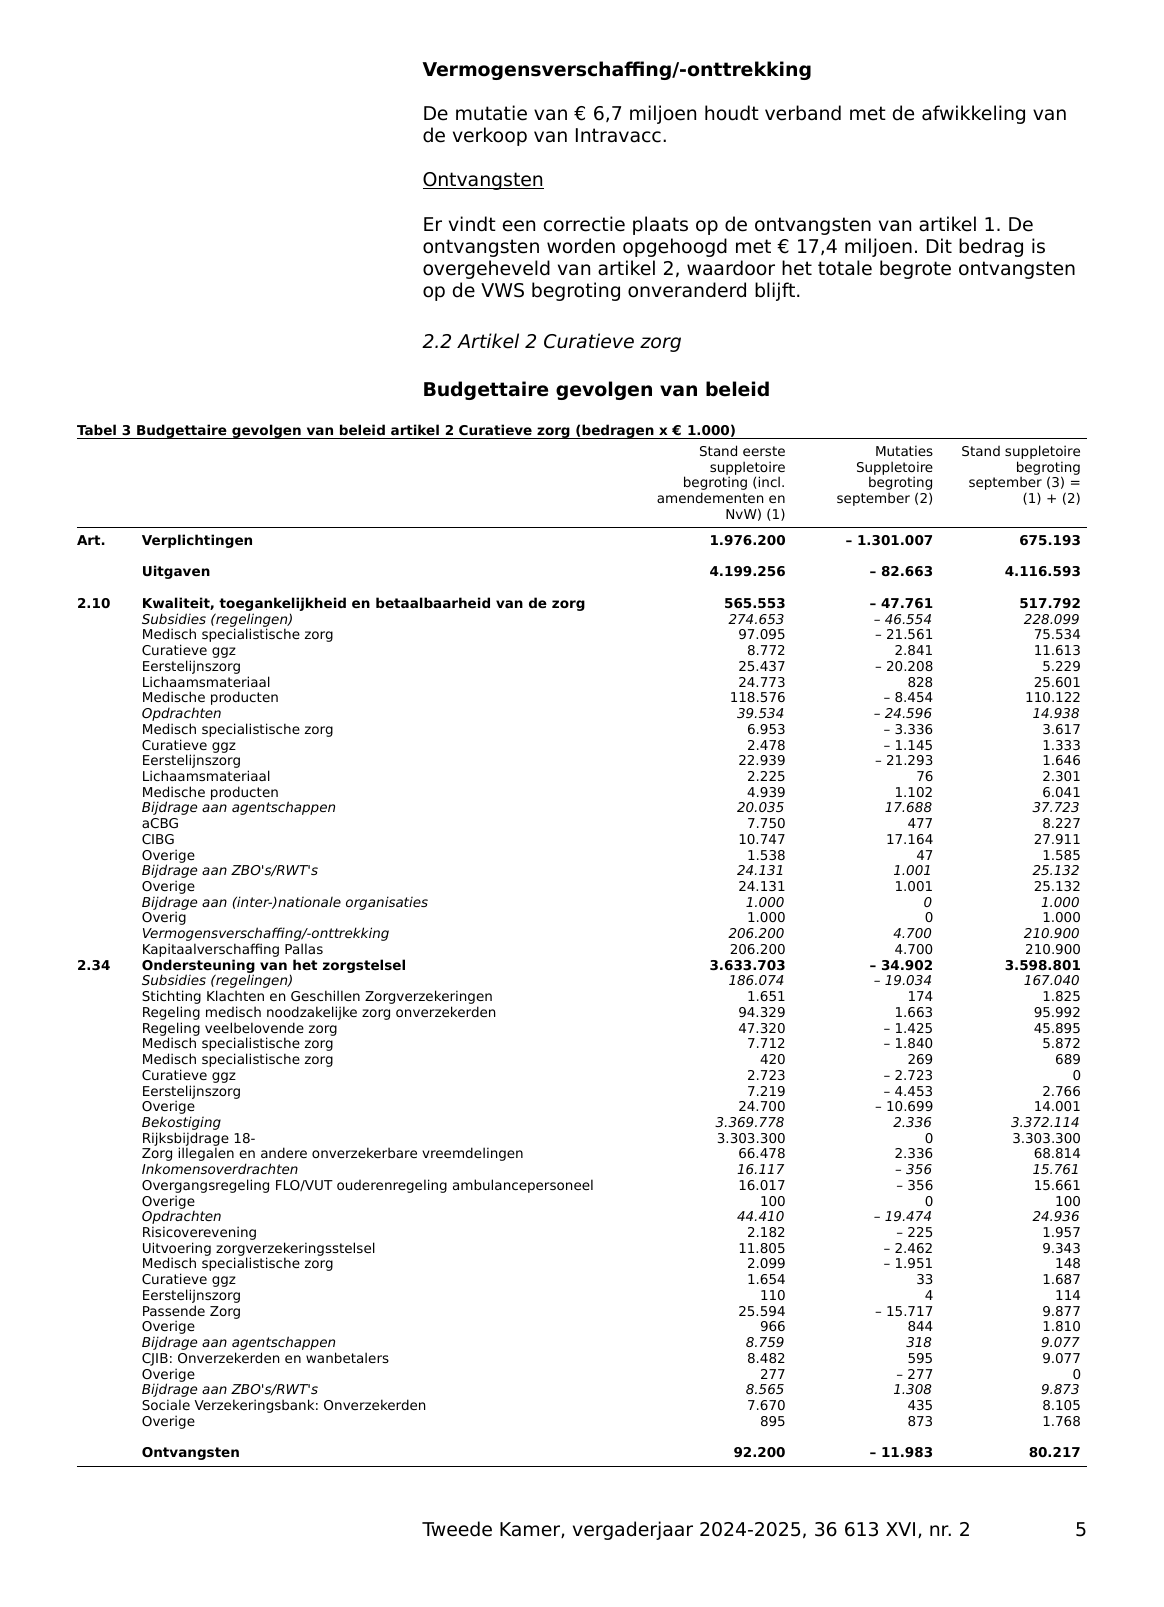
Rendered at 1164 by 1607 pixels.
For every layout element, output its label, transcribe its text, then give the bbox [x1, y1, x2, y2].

table_cell [77, 1225, 136, 1241]
table_cell 895 [644, 1414, 791, 1429]
table_cell Eerstelijnszorg [136, 753, 644, 769]
table_cell aCBG [136, 816, 644, 832]
table_cell [77, 1398, 136, 1414]
table_cell 3.598.801 [939, 958, 1087, 973]
table_cell 435 [791, 1398, 939, 1414]
table_cell Stand suppletoire begroting september (3) = (1) + (2) [939, 439, 1087, 527]
table_cell – 2.723 [791, 1068, 939, 1083]
table_cell Zorg illegalen en andere onverzekerbare vreemdelingen [136, 1146, 644, 1162]
table_cell – 277 [791, 1366, 939, 1382]
table_cell 2.182 [644, 1225, 791, 1241]
table_cell 277 [644, 1366, 791, 1382]
table_cell 4 [791, 1288, 939, 1303]
table_cell 110.122 [939, 690, 1087, 706]
table_cell 206.200 [644, 942, 791, 957]
table_cell 689 [939, 1052, 1087, 1068]
table_cell 100 [939, 1194, 1087, 1209]
table_cell 9.877 [939, 1304, 1087, 1319]
table_cell Overig [136, 910, 644, 926]
table_cell [77, 1005, 136, 1020]
table_cell [77, 1414, 136, 1429]
table_cell 0 [791, 910, 939, 926]
table_cell 17.164 [791, 832, 939, 847]
table_cell 15.661 [939, 1178, 1087, 1193]
table_cell 9.873 [939, 1382, 1087, 1398]
table_cell [77, 439, 136, 527]
table_cell Verplichtingen [136, 528, 644, 548]
table_cell 1.000 [644, 910, 791, 926]
table_cell 97.095 [644, 627, 791, 643]
table_header Tabel 3 Budgettaire gevolgen van beleid artikel 2 Curatieve zorg (bedragen x € 1.000) [77, 422, 1087, 438]
table_cell [77, 1162, 136, 1178]
table_cell 10.747 [644, 832, 791, 847]
table_cell – 34.902 [791, 958, 939, 973]
table_cell – 11.983 [791, 1445, 939, 1466]
table_cell – 4.453 [791, 1083, 939, 1099]
table_cell 9.343 [939, 1241, 1087, 1256]
text Er vindt een correctie plaats op de ontvangsten van artikel 1. De ontvangsten worden opgehoogd met € 17,4 miljoen. Dit bedrag is overgeheveld van artikel 2, waardoor het totale begrote ontvangsten op de VWS begroting onveranderd blijft. [422, 213, 1087, 301]
table_cell 477 [791, 816, 939, 832]
table_cell 5.229 [939, 659, 1087, 674]
table_cell 966 [644, 1319, 791, 1335]
table_cell 11.613 [939, 643, 1087, 659]
table_cell [77, 989, 136, 1005]
table_cell 7.219 [644, 1083, 791, 1099]
table_cell Mutaties Suppletoire begroting september (2) [791, 439, 939, 527]
table_cell 2.301 [939, 769, 1087, 784]
table_cell 8.105 [939, 1398, 1087, 1414]
table_cell 1.102 [791, 785, 939, 800]
table_cell 3.303.300 [939, 1131, 1087, 1146]
table_cell 420 [644, 1052, 791, 1068]
table_cell [77, 1445, 136, 1466]
table_cell [77, 1178, 136, 1193]
table_cell 2.10 [77, 596, 136, 611]
table_cell Overige [136, 1366, 644, 1382]
table_cell 2.099 [644, 1256, 791, 1272]
table_cell [77, 1131, 136, 1146]
table_cell Curatieve ggz [136, 643, 644, 659]
table_cell 24.131 [644, 879, 791, 894]
table_cell Curatieve ggz [136, 1272, 644, 1288]
table_cell [136, 1429, 644, 1445]
table_cell [77, 785, 136, 800]
table_cell 76 [791, 769, 939, 784]
table_cell – 356 [791, 1178, 939, 1193]
table_cell 1.654 [644, 1272, 791, 1288]
table_cell Overige [136, 1414, 644, 1429]
table_cell Bijdrage aan ZBO's/RWT's [136, 863, 644, 879]
table_cell – 20.208 [791, 659, 939, 674]
table_cell 7.750 [644, 816, 791, 832]
table_cell 1.825 [939, 989, 1087, 1005]
table_cell [791, 580, 939, 596]
table_cell 0 [939, 1068, 1087, 1083]
table_cell Opdrachten [136, 706, 644, 722]
table_cell 14.001 [939, 1099, 1087, 1115]
table_cell – 1.301.007 [791, 528, 939, 548]
table_cell 1.663 [791, 1005, 939, 1020]
table_cell 3.372.114 [939, 1115, 1087, 1131]
table_cell – 1.425 [791, 1020, 939, 1036]
table_cell Bijdrage aan ZBO's/RWT's [136, 1382, 644, 1398]
table_cell [77, 706, 136, 722]
table_cell 1.810 [939, 1319, 1087, 1335]
table_cell [77, 1366, 136, 1382]
table_cell 16.117 [644, 1162, 791, 1178]
table_cell 595 [791, 1351, 939, 1366]
table_cell Bekostiging [136, 1115, 644, 1131]
table_cell 14.938 [939, 706, 1087, 722]
table_cell [136, 580, 644, 596]
table_cell [644, 1429, 791, 1445]
table_cell [77, 879, 136, 894]
table_cell 2.34 [77, 958, 136, 973]
table_cell 4.700 [791, 942, 939, 957]
table_cell 2.336 [791, 1146, 939, 1162]
table_cell 4.939 [644, 785, 791, 800]
table_cell 66.478 [644, 1146, 791, 1162]
table_cell Art. [77, 528, 136, 548]
table_cell 0 [791, 1194, 939, 1209]
table_cell Overige [136, 848, 644, 863]
table_cell 22.939 [644, 753, 791, 769]
table_cell [644, 549, 791, 564]
table_cell Eerstelijnszorg [136, 1288, 644, 1303]
table_cell [77, 722, 136, 737]
table_cell 1.976.200 [644, 528, 791, 548]
table_cell Medisch specialistische zorg [136, 1256, 644, 1272]
table_cell 37.723 [939, 800, 1087, 816]
table_cell 92.200 [644, 1445, 791, 1466]
table_cell [77, 1052, 136, 1068]
table_cell [939, 1429, 1087, 1445]
table_cell 1.001 [791, 879, 939, 894]
table_cell 8.772 [644, 643, 791, 659]
table_cell [77, 1382, 136, 1398]
table_cell [939, 549, 1087, 564]
table_cell [77, 848, 136, 863]
table_cell 44.410 [644, 1209, 791, 1225]
table_cell Bijdrage aan (inter-)nationale organisaties [136, 895, 644, 910]
table_cell – 2.462 [791, 1241, 939, 1256]
table_cell 27.911 [939, 832, 1087, 847]
table_cell 1.687 [939, 1272, 1087, 1288]
table_cell 873 [791, 1414, 939, 1429]
table_cell 1.000 [939, 895, 1087, 910]
table_cell 2.225 [644, 769, 791, 784]
table_cell 25.594 [644, 1304, 791, 1319]
table_cell 1.585 [939, 848, 1087, 863]
table_cell Inkomensoverdrachten [136, 1162, 644, 1178]
table_cell [136, 549, 644, 564]
table_cell 4.700 [791, 926, 939, 942]
table_cell 6.953 [644, 722, 791, 737]
table_cell 25.601 [939, 674, 1087, 690]
table_cell 167.040 [939, 973, 1087, 989]
table_cell – 3.336 [791, 722, 939, 737]
table_cell [77, 1319, 136, 1335]
table_cell 45.895 [939, 1020, 1087, 1036]
table_cell 3.617 [939, 722, 1087, 737]
table_cell CIBG [136, 832, 644, 847]
table_cell [77, 674, 136, 690]
table_cell [77, 1036, 136, 1052]
table_cell 8.482 [644, 1351, 791, 1366]
table_cell 24.773 [644, 674, 791, 690]
table_cell – 19.474 [791, 1209, 939, 1225]
table_cell Curatieve ggz [136, 1068, 644, 1083]
table_cell 47.320 [644, 1020, 791, 1036]
table_cell [77, 895, 136, 910]
table_cell [77, 832, 136, 847]
table_cell 1.646 [939, 753, 1087, 769]
table_cell 1.308 [791, 1382, 939, 1398]
table_cell – 1.840 [791, 1036, 939, 1052]
table_cell 5.872 [939, 1036, 1087, 1052]
table_cell 4.116.593 [939, 564, 1087, 580]
subtitle Vermogensverschaffing/-onttrekking [422, 59, 1087, 81]
table_cell [77, 1351, 136, 1366]
table_cell [77, 1083, 136, 1099]
table_cell [77, 1194, 136, 1209]
table_cell Overige [136, 879, 644, 894]
table_cell [77, 1099, 136, 1115]
table_cell – 82.663 [791, 564, 939, 580]
table_cell – 356 [791, 1162, 939, 1178]
table_cell [791, 549, 939, 564]
table_cell 174 [791, 989, 939, 1005]
table_cell Stichting Klachten en Geschillen Zorgverzekeringen [136, 989, 644, 1005]
table_cell – 19.034 [791, 973, 939, 989]
table_cell 16.017 [644, 1178, 791, 1193]
table_cell Subsidies (regelingen) [136, 611, 644, 627]
table_cell [136, 439, 644, 527]
table_cell 0 [791, 895, 939, 910]
table_cell Medisch specialistische zorg [136, 1052, 644, 1068]
table_cell [77, 690, 136, 706]
table_cell Opdrachten [136, 1209, 644, 1225]
table_cell 25.132 [939, 879, 1087, 894]
table_cell [77, 1288, 136, 1303]
table_cell 1.333 [939, 737, 1087, 753]
table_cell Eerstelijnszorg [136, 1083, 644, 1099]
table_cell [77, 1335, 136, 1351]
table_cell 2.336 [791, 1115, 939, 1131]
table_cell 6.041 [939, 785, 1087, 800]
table_cell [77, 549, 136, 564]
table_cell 25.132 [939, 863, 1087, 879]
table_cell – 225 [791, 1225, 939, 1241]
table_cell Rijksbijdrage 18- [136, 1131, 644, 1146]
table_cell 8.759 [644, 1335, 791, 1351]
table_cell CJIB: Onverzekerden en wanbetalers [136, 1351, 644, 1366]
table_cell 0 [791, 1131, 939, 1146]
table_cell 9.077 [939, 1335, 1087, 1351]
table_cell 3.369.778 [644, 1115, 791, 1131]
table_cell Overige [136, 1194, 644, 1209]
table_cell [77, 659, 136, 674]
table_cell Lichaamsmateriaal [136, 769, 644, 784]
table_cell 94.329 [644, 1005, 791, 1020]
table_cell [77, 816, 136, 832]
table_cell 118.576 [644, 690, 791, 706]
table_cell – 24.596 [791, 706, 939, 722]
table_cell – 15.717 [791, 1304, 939, 1319]
table_cell [77, 737, 136, 753]
table_cell 17.688 [791, 800, 939, 816]
table_cell 148 [939, 1256, 1087, 1272]
table_cell Medisch specialistische zorg [136, 722, 644, 737]
table_cell Medisch specialistische zorg [136, 627, 644, 643]
table_cell [791, 1429, 939, 1445]
table_cell 114 [939, 1288, 1087, 1303]
table_cell [77, 627, 136, 643]
table_cell [77, 863, 136, 879]
table_cell [77, 973, 136, 989]
table_cell [77, 1241, 136, 1256]
table_cell [77, 1020, 136, 1036]
table_cell [77, 564, 136, 580]
table_cell Regeling medisch noodzakelijke zorg onverzekerden [136, 1005, 644, 1020]
table_cell 3.303.300 [644, 1131, 791, 1146]
table_cell 8.565 [644, 1382, 791, 1398]
table_cell 39.534 [644, 706, 791, 722]
table_cell 24.700 [644, 1099, 791, 1115]
table_cell – 1.145 [791, 737, 939, 753]
table_cell 15.761 [939, 1162, 1087, 1178]
table_cell [77, 769, 136, 784]
table_cell Regeling veelbelovende zorg [136, 1020, 644, 1036]
table_cell 675.193 [939, 528, 1087, 548]
table_cell 228.099 [939, 611, 1087, 627]
table_cell [77, 800, 136, 816]
table_cell [77, 1209, 136, 1225]
table_cell 318 [791, 1335, 939, 1351]
table_cell 3.633.703 [644, 958, 791, 973]
table_cell 1.000 [939, 910, 1087, 926]
text De mutatie van € 6,7 miljoen houdt verband met de afwikkeling van de verkoop van Intravacc. [422, 103, 1087, 147]
table_cell [644, 580, 791, 596]
table_cell Overige [136, 1319, 644, 1335]
table_cell 1.538 [644, 848, 791, 863]
table_cell – 21.293 [791, 753, 939, 769]
table_cell Vermogensverschaffing/-onttrekking [136, 926, 644, 942]
table_cell 100 [644, 1194, 791, 1209]
table_cell Uitgaven [136, 564, 644, 580]
table_cell 1.651 [644, 989, 791, 1005]
table_cell [939, 580, 1087, 596]
table_cell 75.534 [939, 627, 1087, 643]
table_cell 24.936 [939, 1209, 1087, 1225]
table_cell Ondersteuning van het zorgstelsel [136, 958, 644, 973]
table_cell 565.553 [644, 596, 791, 611]
table_cell [77, 1115, 136, 1131]
table_cell 68.814 [939, 1146, 1087, 1162]
table_cell Medisch specialistische zorg [136, 1036, 644, 1052]
table_cell [77, 1256, 136, 1272]
table_cell 1.768 [939, 1414, 1087, 1429]
table_cell Bijdrage aan agentschappen [136, 800, 644, 816]
table_cell 210.900 [939, 942, 1087, 957]
table_cell [77, 611, 136, 627]
table_cell Kapitaalverschaffing Pallas [136, 942, 644, 957]
table_cell [77, 580, 136, 596]
table_cell 11.805 [644, 1241, 791, 1256]
table_cell Lichaamsmateriaal [136, 674, 644, 690]
table_cell 2.723 [644, 1068, 791, 1083]
table_cell Passende Zorg [136, 1304, 644, 1319]
table_cell 80.217 [939, 1445, 1087, 1466]
table_cell Eerstelijnszorg [136, 659, 644, 674]
table_cell 274.653 [644, 611, 791, 627]
table_cell 33 [791, 1272, 939, 1288]
table_cell Subsidies (regelingen) [136, 973, 644, 989]
table_cell 1.957 [939, 1225, 1087, 1241]
table_cell 206.200 [644, 926, 791, 942]
table_cell [77, 1272, 136, 1288]
table_cell [77, 910, 136, 926]
table_cell 25.437 [644, 659, 791, 674]
table_cell 95.992 [939, 1005, 1087, 1020]
table_cell Stand eerste suppletoire begroting (incl. amendementen en NvW) (1) [644, 439, 791, 527]
table_cell Medische producten [136, 785, 644, 800]
table_cell 1.001 [791, 863, 939, 879]
table_cell – 46.554 [791, 611, 939, 627]
table_cell Bijdrage aan agentschappen [136, 1335, 644, 1351]
table_cell [77, 1304, 136, 1319]
table_cell Ontvangsten [136, 1445, 644, 1466]
table_cell 4.199.256 [644, 564, 791, 580]
table_cell Curatieve ggz [136, 737, 644, 753]
table_cell Overgangsregeling FLO/VUT ouderenregeling ambulancepersoneel [136, 1178, 644, 1193]
table_cell 0 [939, 1366, 1087, 1382]
table_cell 7.670 [644, 1398, 791, 1414]
table_cell – 10.699 [791, 1099, 939, 1115]
table_cell 186.074 [644, 973, 791, 989]
table_cell 2.766 [939, 1083, 1087, 1099]
table_cell [77, 643, 136, 659]
table_cell 828 [791, 674, 939, 690]
table_cell 24.131 [644, 863, 791, 879]
table_cell 2.841 [791, 643, 939, 659]
table_cell Uitvoering zorgverzekeringsstelsel [136, 1241, 644, 1256]
table_cell 269 [791, 1052, 939, 1068]
table_cell [77, 942, 136, 957]
table_cell 210.900 [939, 926, 1087, 942]
table_cell – 21.561 [791, 627, 939, 643]
table_cell – 47.761 [791, 596, 939, 611]
table_cell Kwaliteit, toegankelijkheid en betaalbaarheid van de zorg [136, 596, 644, 611]
subtitle 2.2 Artikel 2 Curatieve zorg [422, 331, 1087, 353]
table_cell 110 [644, 1288, 791, 1303]
subtitle Ontvangsten [422, 169, 1087, 191]
table_cell 844 [791, 1319, 939, 1335]
table_cell [77, 753, 136, 769]
table_cell [77, 1146, 136, 1162]
table_cell 7.712 [644, 1036, 791, 1052]
table_cell – 1.951 [791, 1256, 939, 1272]
table_cell 8.227 [939, 816, 1087, 832]
table_cell 9.077 [939, 1351, 1087, 1366]
table_cell 20.035 [644, 800, 791, 816]
table_cell [77, 1068, 136, 1083]
table_cell 47 [791, 848, 939, 863]
table_cell Sociale Verzekeringsbank: Onverzekerden [136, 1398, 644, 1414]
table_cell 517.792 [939, 596, 1087, 611]
table_cell Risicoverevening [136, 1225, 644, 1241]
table_cell Overige [136, 1099, 644, 1115]
table_cell 2.478 [644, 737, 791, 753]
table_cell 1.000 [644, 895, 791, 910]
table_cell – 8.454 [791, 690, 939, 706]
table_cell [77, 926, 136, 942]
table_cell [77, 1429, 136, 1445]
table_cell Medische producten [136, 690, 644, 706]
subtitle Budgettaire gevolgen van beleid [422, 378, 1087, 400]
